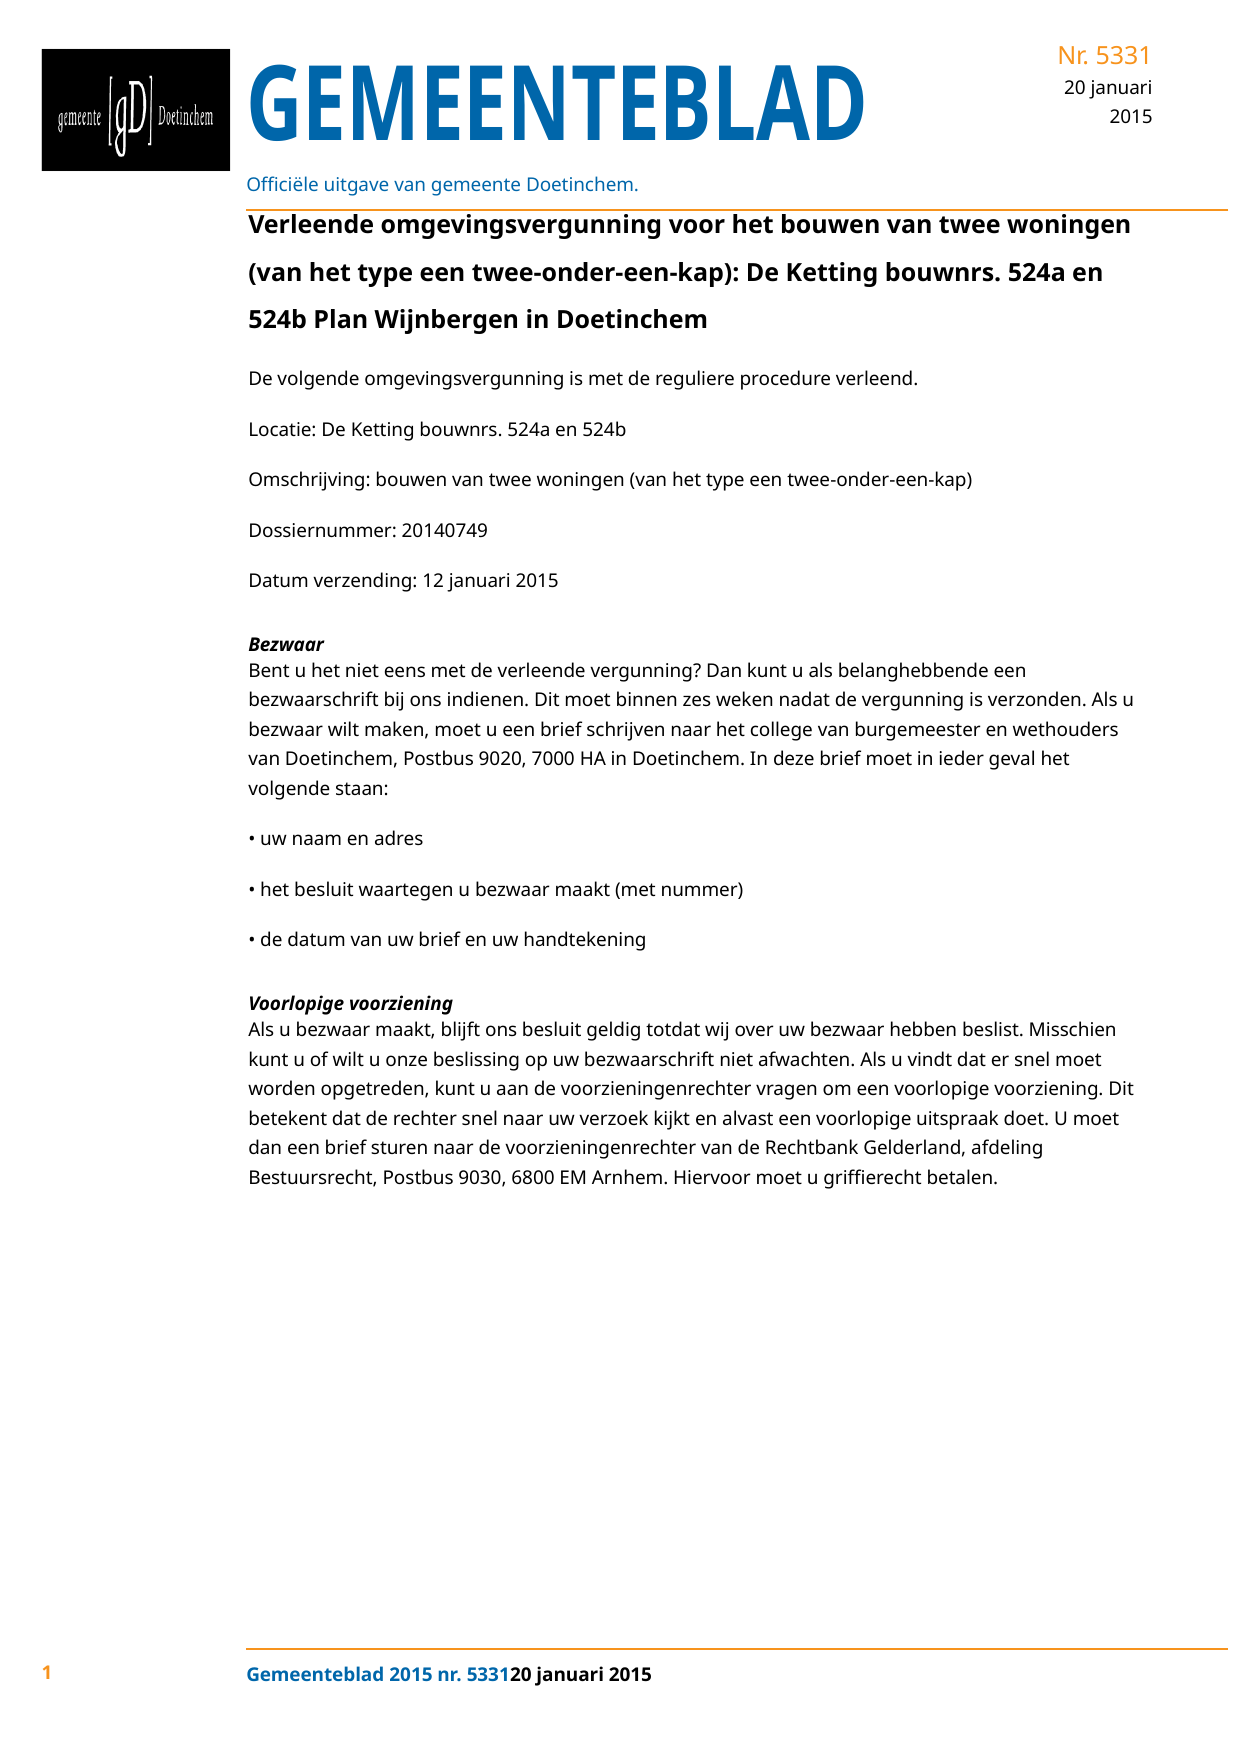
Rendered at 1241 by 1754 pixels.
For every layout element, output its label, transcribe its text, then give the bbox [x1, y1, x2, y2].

text • het besluit waartegen u bezwaar maakt (met nummer) [248, 876, 1152, 902]
text Omschrijving: bouwen van twee woningen (van het type een twee-onder-een-kap) [248, 466, 1152, 492]
text Bent u het niet eens met de verleende vergunning? Dan kunt u als belanghebbende een bezwaarschrift bij ons indienen. Dit moet binnen zes weken nadat de vergunning is verzonden. Als u bezwaar wilt maken, moet u een brief schrijven naar het college van burgemeester en wethouders van Doetinchem, Postbus 9020, 7000 HA in Doetinchem. In deze brief moet in ieder geval het volgende staan: [248, 657, 1152, 801]
text De volgende omgevingsvergunning is met de reguliere procedure verleend. [248, 366, 1152, 391]
text Bezwaar [248, 631, 1152, 657]
text Locatie: De Ketting bouwnrs. 524a en 524b [248, 416, 1152, 442]
text Verleende omgevingsvergunning voor het bouwen van twee woningen (van het type een twee-onder-een-kap): De Ketting bouwnrs. 524a en 524b Plan Wijnbergen in Doetinchem [248, 211, 1152, 336]
text • uw naam en adres [248, 826, 1152, 851]
text • de datum van uw brief en uw handtekening [248, 926, 1152, 952]
text Voorlopige voorziening [248, 990, 1152, 1016]
picture [41, 47, 231, 172]
text Dossiernummer: 20140749 [248, 517, 1152, 542]
text Datum verzending: 12 januari 2015 [248, 567, 1152, 593]
text Als u bezwaar maakt, blijft ons besluit geldig totdat wij over uw bezwaar hebben beslist. Misschien kunt u of wilt u onze beslissing op uw bezwaarschrift niet afwachten. Als u vindt dat er snel moet worden opgetreden, kunt u aan de voorzieningenrechter vragen om een voorlopige voorziening. Dit betekent dat de rechter snel naar uw verzoek kijkt en alvast een voorlopige uitspraak doet. U moet dan een brief sturen naar de voorzieningenrechter van de Rechtbank Gelderland, afdeling Bestuursrecht, Postbus 9030, 6800 EM Arnhem. Hiervoor moet u griffierecht betalen. [248, 1016, 1152, 1190]
